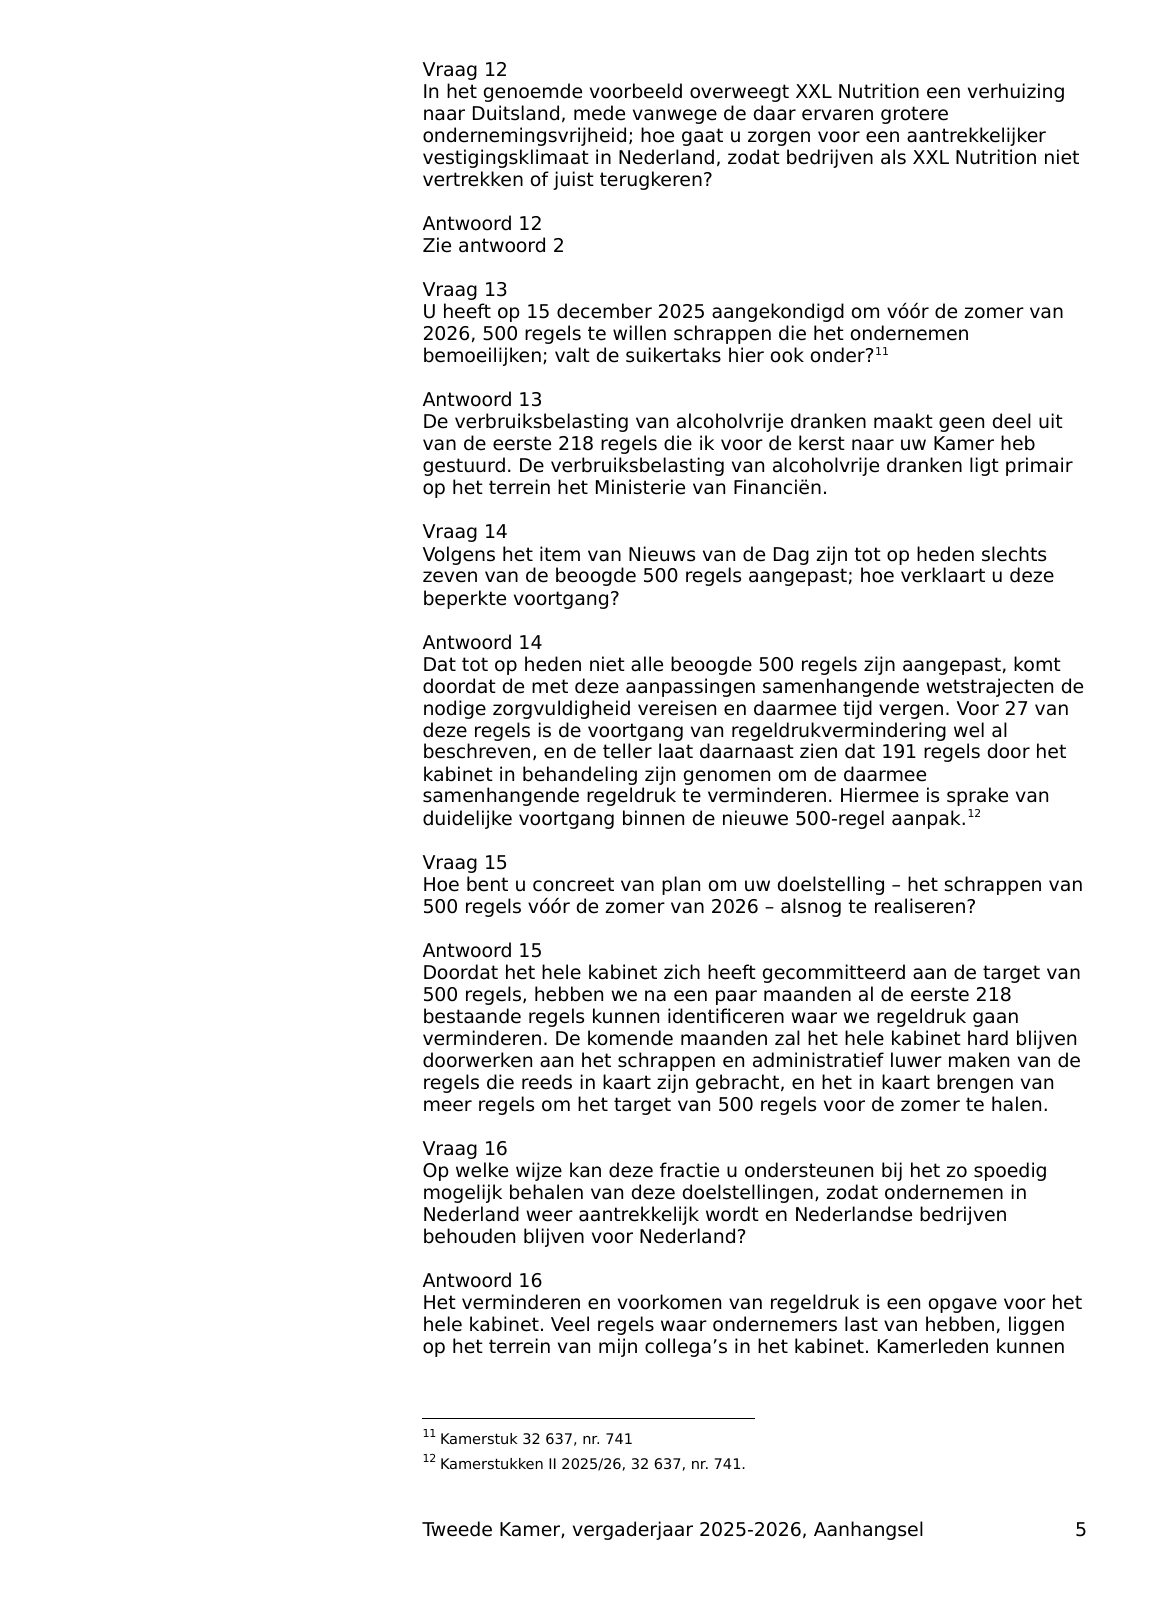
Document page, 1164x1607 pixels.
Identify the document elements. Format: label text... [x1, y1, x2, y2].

text Vraag 12 [422, 59, 1087, 81]
text Dat tot op heden niet alle beoogde 500 regels zijn aangepast, komt doordat de met deze aanpassingen samenhangende wetstrajecten de nodige zorgvuldigheid vereisen en daarmee tijd vergen. Voor 27 van deze regels is de voortgang van regeldrukvermindering wel al beschreven, en de teller laat daarnaast zien dat 191 regels door het kabinet in behandeling zijn genomen om de daarmee samenhangende regeldruk te verminderen. Hiermee is sprake van duidelijke voortgang binnen de nieuwe 500-regel aanpak. [422, 653, 1087, 829]
text Vraag 14 [422, 521, 1087, 543]
text Antwoord 15 [422, 940, 1087, 962]
text In het genoemde voorbeeld overweegt XXL Nutrition een verhuizing naar Duitsland, mede vanwege de daar ervaren grotere ondernemingsvrijheid; hoe gaat u zorgen voor een aantrekkelijker vestigingsklimaat in Nederland, zodat bedrijven als XXL Nutrition niet vertrekken of juist terugkeren? [422, 81, 1087, 191]
text Op welke wijze kan deze fractie u ondersteunen bij het zo spoedig mogelijk behalen van deze doelstellingen, zodat ondernemen in Nederland weer aantrekkelijk wordt en Nederlandse bedrijven behouden blijven voor Nederland? [422, 1160, 1087, 1248]
text Het verminderen en voorkomen van regeldruk is een opgave voor het hele kabinet. Veel regels waar ondernemers last van hebben, liggen op het terrein van mijn collega’s in het kabinet. Kamerleden kunnen [422, 1292, 1087, 1358]
text Antwoord 16 [422, 1270, 1087, 1292]
text Antwoord 14 [422, 632, 1087, 653]
text Vraag 16 [422, 1138, 1087, 1160]
text Vraag 15 [422, 852, 1087, 873]
text Zie antwoord 2 [422, 235, 1087, 257]
text De verbruiksbelasting van alcoholvrije dranken maakt geen deel uit van de eerste 218 regels die ik voor de kerst naar uw Kamer heb gestuurd. De verbruiksbelasting van alcoholvrije dranken ligt primair op het terrein het Ministerie van Financiën. [422, 411, 1087, 499]
text Hoe bent u concreet van plan om uw doelstelling – het schrappen van 500 regels vóór de zomer van 2026 – alsnog te realiseren? [422, 873, 1087, 917]
text Kamerstuk 32 637, nr. 741 [422, 1427, 1087, 1449]
text Doordat het hele kabinet zich heeft gecommitteerd aan de target van 500 regels, hebben we na een paar maanden al de eerste 218 bestaande regels kunnen identificeren waar we regeldruk gaan verminderen. De komende maanden zal het hele kabinet hard blijven doorwerken aan het schrappen en administratief luwer maken van de regels die reeds in kaart zijn gebracht, en het in kaart brengen van meer regels om het target van 500 regels voor de zomer te halen. [422, 962, 1087, 1116]
text Kamerstukken II 2025/26, 32 637, nr. 741. [422, 1452, 1087, 1474]
text Volgens het item van Nieuws van de Dag zijn tot op heden slechts zeven van de beoogde 500 regels aangepast; hoe verklaart u deze beperkte voortgang? [422, 543, 1087, 609]
text Antwoord 13 [422, 389, 1087, 411]
text Vraag 13 [422, 279, 1087, 301]
text U heeft op 15 december 2025 aangekondigd om vóór de zomer van 2026, 500 regels te willen schrappen die het ondernemen bemoeilijken; valt de suikertaks hier ook onder? [422, 301, 1087, 367]
text Antwoord 12 [422, 213, 1087, 235]
